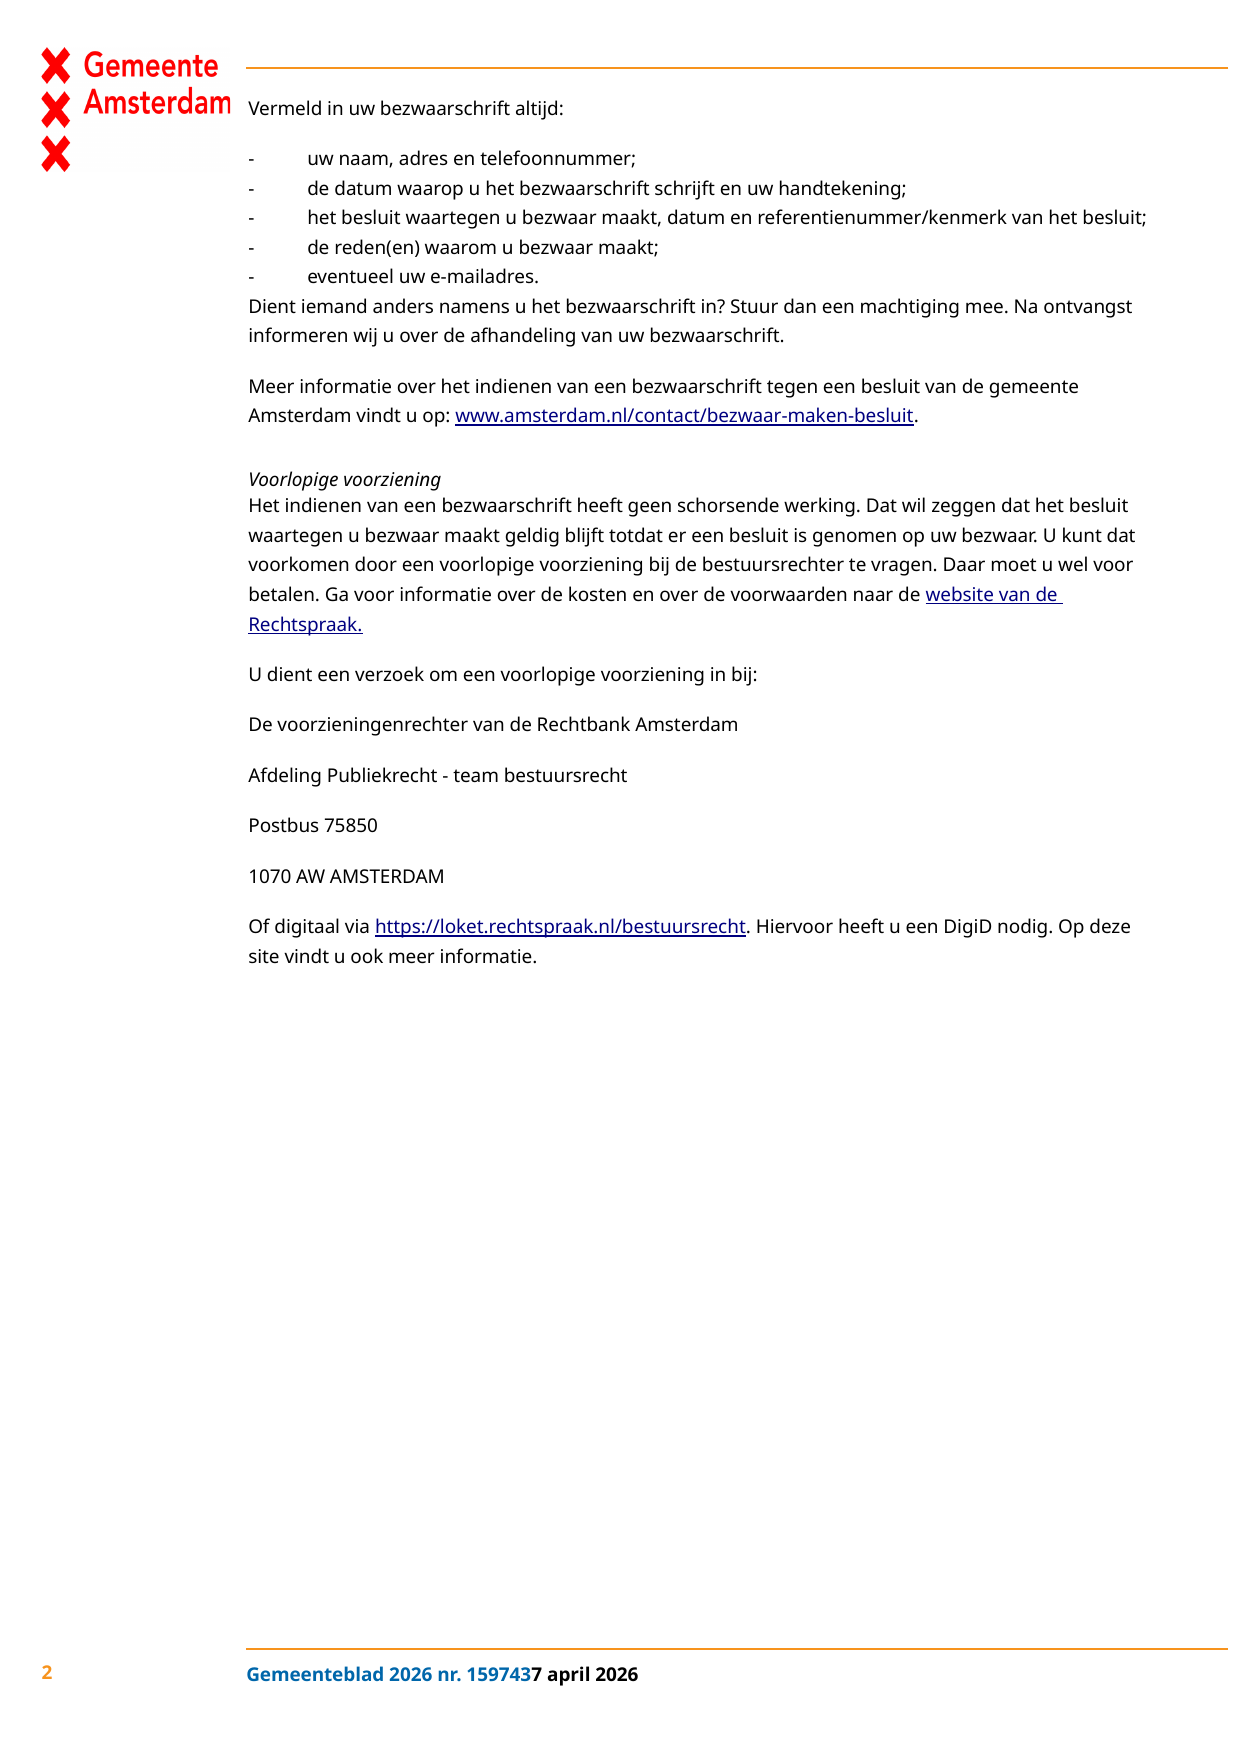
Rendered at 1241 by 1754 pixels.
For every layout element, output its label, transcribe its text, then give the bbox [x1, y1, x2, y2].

list het besluit waartegen u bezwaar maakt, datum en referentienummer/kenmerk van het besluit; [248, 204, 1152, 230]
text Meer informatie over het indienen van een bezwaarschrift tegen een besluit van de gemeente Amsterdam vindt u op: www.amsterdam.nl/contact/bezwaar-maken-besluit. [248, 373, 1152, 428]
text Vermeld in uw bezwaarschrift altijd: [248, 95, 1152, 121]
text U dient een verzoek om een voorlopige voorziening in bij: [248, 661, 1152, 687]
text De voorzieningenrechter van de Rechtbank Amsterdam [248, 712, 1152, 737]
list de datum waarop u het bezwaarschrift schrijft en uw handtekening; [248, 175, 1152, 201]
text Dient iemand anders namens u het bezwaarschrift in? Stuur dan een machtiging mee. Na ontvangst informeren wij u over de afhandeling van uw bezwaarschrift. [248, 293, 1152, 348]
text Afdeling Publiekrecht - team bestuursrecht [248, 762, 1152, 788]
text 1070 AW AMSTERDAM [248, 863, 1152, 888]
picture [41, 47, 231, 172]
text Of digitaal via https://loket.rechtspraak.nl/bestuursrecht. Hiervoor heeft u een DigiD nodig. Op deze site vindt u ook meer informatie. [248, 913, 1152, 968]
list uw naam, adres en telefoonnummer; [248, 145, 1152, 171]
text Postbus 75850 [248, 812, 1152, 838]
text Voorlopige voorziening [248, 467, 1152, 492]
list de reden(en) waarom u bezwaar maakt; [248, 234, 1152, 260]
list eventueel uw e-mailadres. [248, 263, 1152, 289]
text Het indienen van een bezwaarschrift heeft geen schorsende werking. Dat wil zeggen dat het besluit waartegen u bezwaar maakt geldig blijft totdat er een besluit is genomen op uw bezwaar. U kunt dat voorkomen door een voorlopige voorziening bij de bestuursrechter te vragen. Daar moet u wel voor betalen. Ga voor informatie over de kosten en over de voorwaarden naar de website van de Rechtspraak. [248, 492, 1152, 636]
